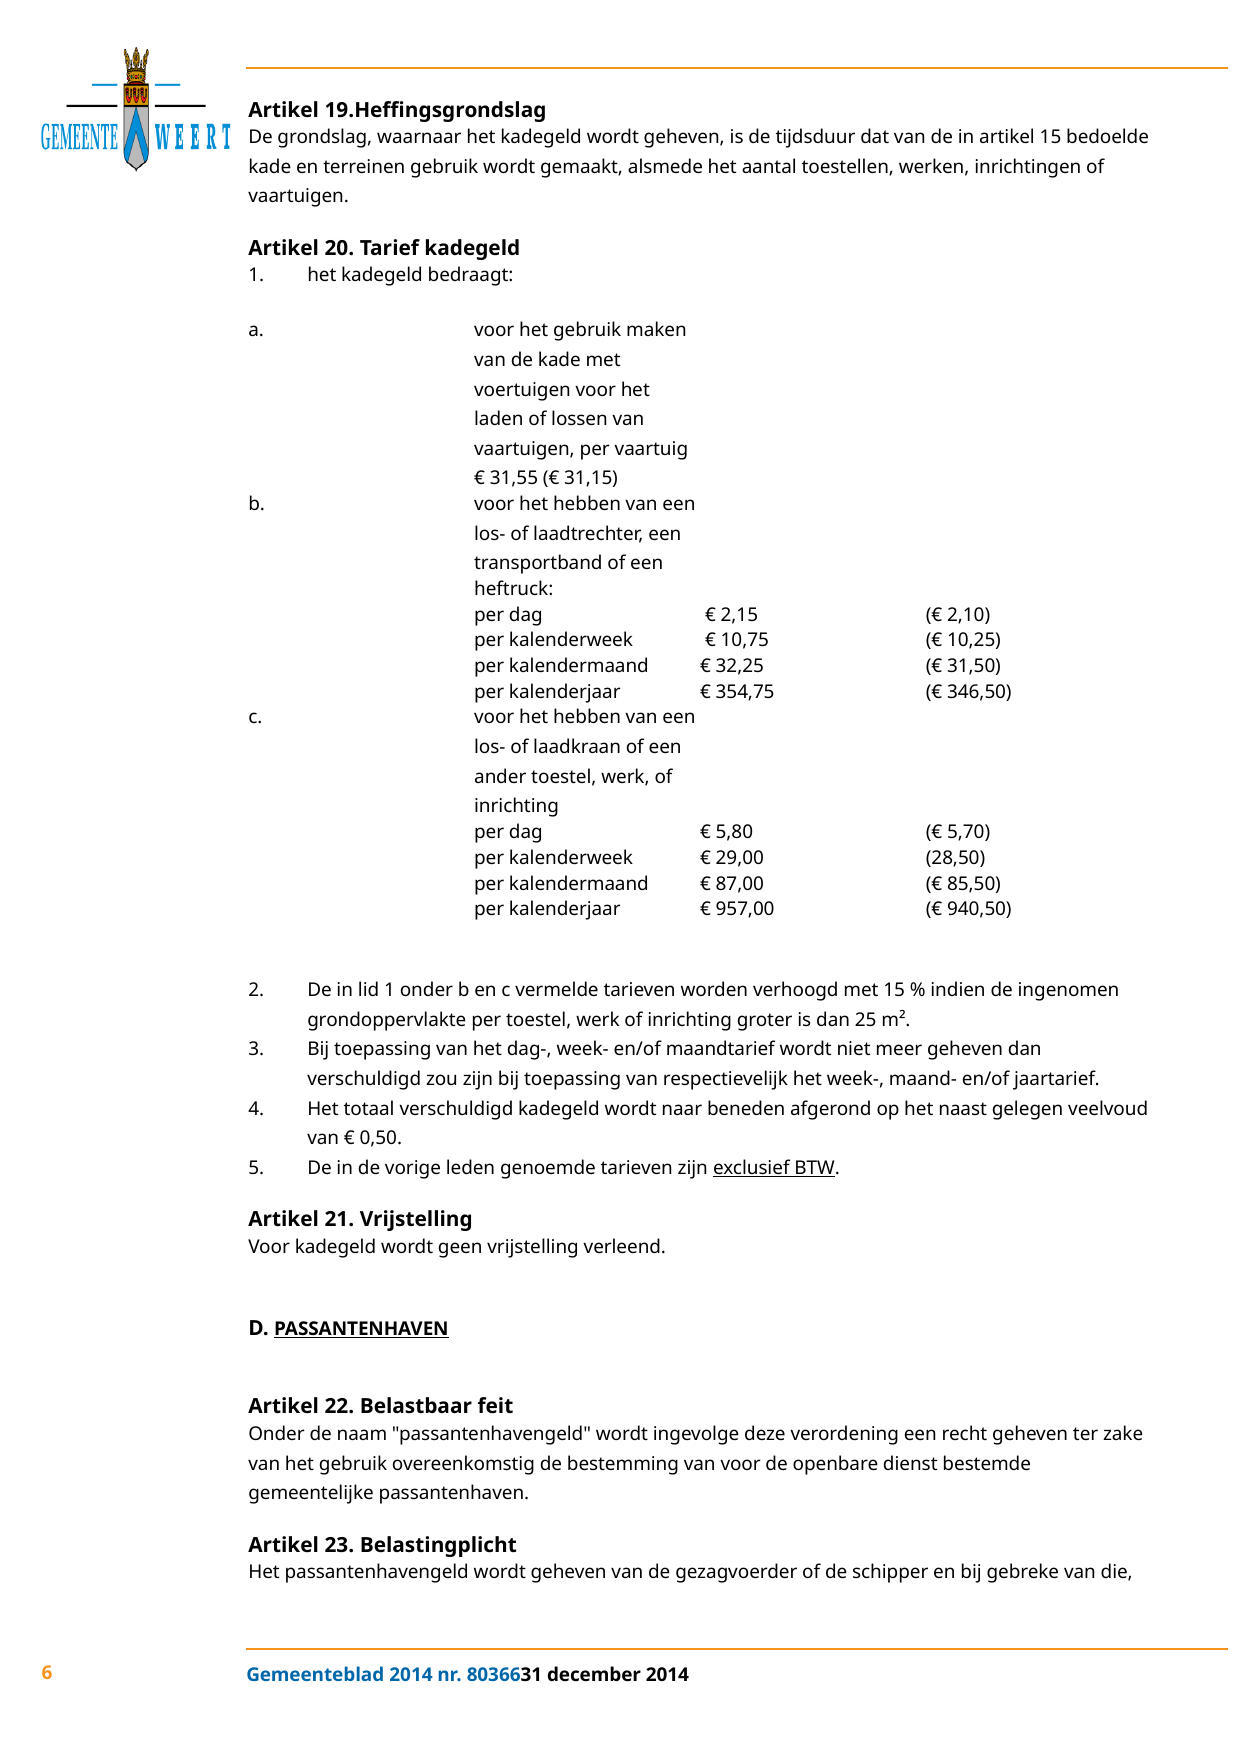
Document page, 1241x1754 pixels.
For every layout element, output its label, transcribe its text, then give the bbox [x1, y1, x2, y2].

table_cell € 32,25 [700, 652, 926, 678]
text Voor kadegeld wordt geen vrijstelling verleend. [248, 1233, 1152, 1258]
picture [41, 47, 231, 172]
text Artikel 23. Belastingplicht [248, 1530, 1152, 1558]
table_cell [926, 575, 1152, 601]
table_cell [248, 627, 474, 652]
table_header a. [248, 317, 474, 490]
table_cell € 29,00 [700, 844, 926, 870]
table_cell € 10,75 [700, 627, 926, 652]
table_cell [700, 575, 926, 601]
table_cell (€ 940,50) [926, 895, 1152, 921]
list De in de vorige leden genoemde tarieven zijn exclusief BTW. [248, 1154, 1152, 1180]
table_cell per kalenderjaar [474, 895, 700, 921]
text De grondslag, waarnaar het kadegeld wordt geheven, is de tijdsduur dat van de in artikel 15 bedoelde kade en terreinen gebruik wordt gemaakt, alsmede het aantal toestellen, werken, inrichtingen of vaartuigen. [248, 123, 1152, 208]
table_cell € 5,80 [700, 818, 926, 844]
table_cell voor het hebben van een los- of laadkraan of een ander toestel, werk, of inrichting [474, 704, 700, 818]
table_cell [248, 652, 474, 678]
text Artikel 21. Vrijstelling [248, 1204, 1152, 1233]
table_header [700, 317, 926, 490]
table_cell per kalendermaand [474, 870, 700, 895]
table_cell [700, 704, 926, 818]
table_cell € 2,15 [700, 601, 926, 627]
list Bij toepassing van het dag-, week- en/of maandtarief wordt niet meer geheven dan verschuldigd zou zijn bij toepassing van respectievelijk het week-, maand- en/of jaartarief. [248, 1036, 1152, 1091]
text Artikel 19.Heffingsgrondslag [248, 95, 1152, 123]
table_cell heftruck: [474, 575, 700, 601]
table_cell (28,50) [926, 844, 1152, 870]
table_cell [248, 844, 474, 870]
table_header [926, 317, 1152, 490]
table_cell (€ 31,50) [926, 652, 1152, 678]
text Artikel 20. Tarief kadegeld [248, 233, 1152, 261]
table_cell (€ 85,50) [926, 870, 1152, 895]
text Artikel 22. Belastbaar feit [248, 1392, 1152, 1420]
table_cell € 957,00 [700, 895, 926, 921]
table_cell € 87,00 [700, 870, 926, 895]
table_cell c. [248, 704, 474, 818]
list Het totaal verschuldigd kadegeld wordt naar beneden afgerond op het naast gelegen veelvoud van € 0,50. [248, 1095, 1152, 1150]
text Het passantenhavengeld wordt geheven van de gezagvoerder of de schipper en bij gebreke van die, [248, 1558, 1152, 1584]
table_cell b. [248, 490, 474, 575]
table_cell [700, 490, 926, 575]
table_header voor het gebruik maken van de kade met voertuigen voor het laden of lossen van vaartuigen, per vaartuig € 31,55 (€ 31,15) [474, 317, 700, 490]
table_cell [248, 575, 474, 601]
table_cell (€ 346,50) [926, 678, 1152, 704]
table_cell (€ 2,10) [926, 601, 1152, 627]
table_cell [248, 601, 474, 627]
table_cell per kalenderweek [474, 627, 700, 652]
table_cell per dag [474, 601, 700, 627]
text D. PASSANTENHAVEN [248, 1313, 1152, 1341]
table_cell per dag [474, 818, 700, 844]
list het kadegeld bedraagt: [248, 261, 1152, 287]
table_cell € 354,75 [700, 678, 926, 704]
table_cell per kalenderweek [474, 844, 700, 870]
table_cell [926, 490, 1152, 575]
table_cell [248, 678, 474, 704]
table_cell [926, 704, 1152, 818]
table_cell [248, 870, 474, 895]
text Onder de naam "passantenhavengeld" wordt ingevolge deze verordening een recht geheven ter zake van het gebruik overeenkomstig de bestemming van voor de openbare dienst bestemde gemeentelijke passantenhaven. [248, 1420, 1152, 1505]
list De in lid 1 onder b en c vermelde tarieven worden verhoogd met 15 % indien de ingenomen grondoppervlakte per toestel, werk of inrichting groter is dan 25 m². [248, 976, 1152, 1032]
table_cell per kalenderjaar [474, 678, 700, 704]
table_cell per kalendermaand [474, 652, 700, 678]
table_cell [248, 895, 474, 921]
table_cell (€ 5,70) [926, 818, 1152, 844]
table_cell [248, 818, 474, 844]
table_cell (€ 10,25) [926, 627, 1152, 652]
table_cell voor het hebben van een los- of laadtrechter, een transportband of een [474, 490, 700, 575]
